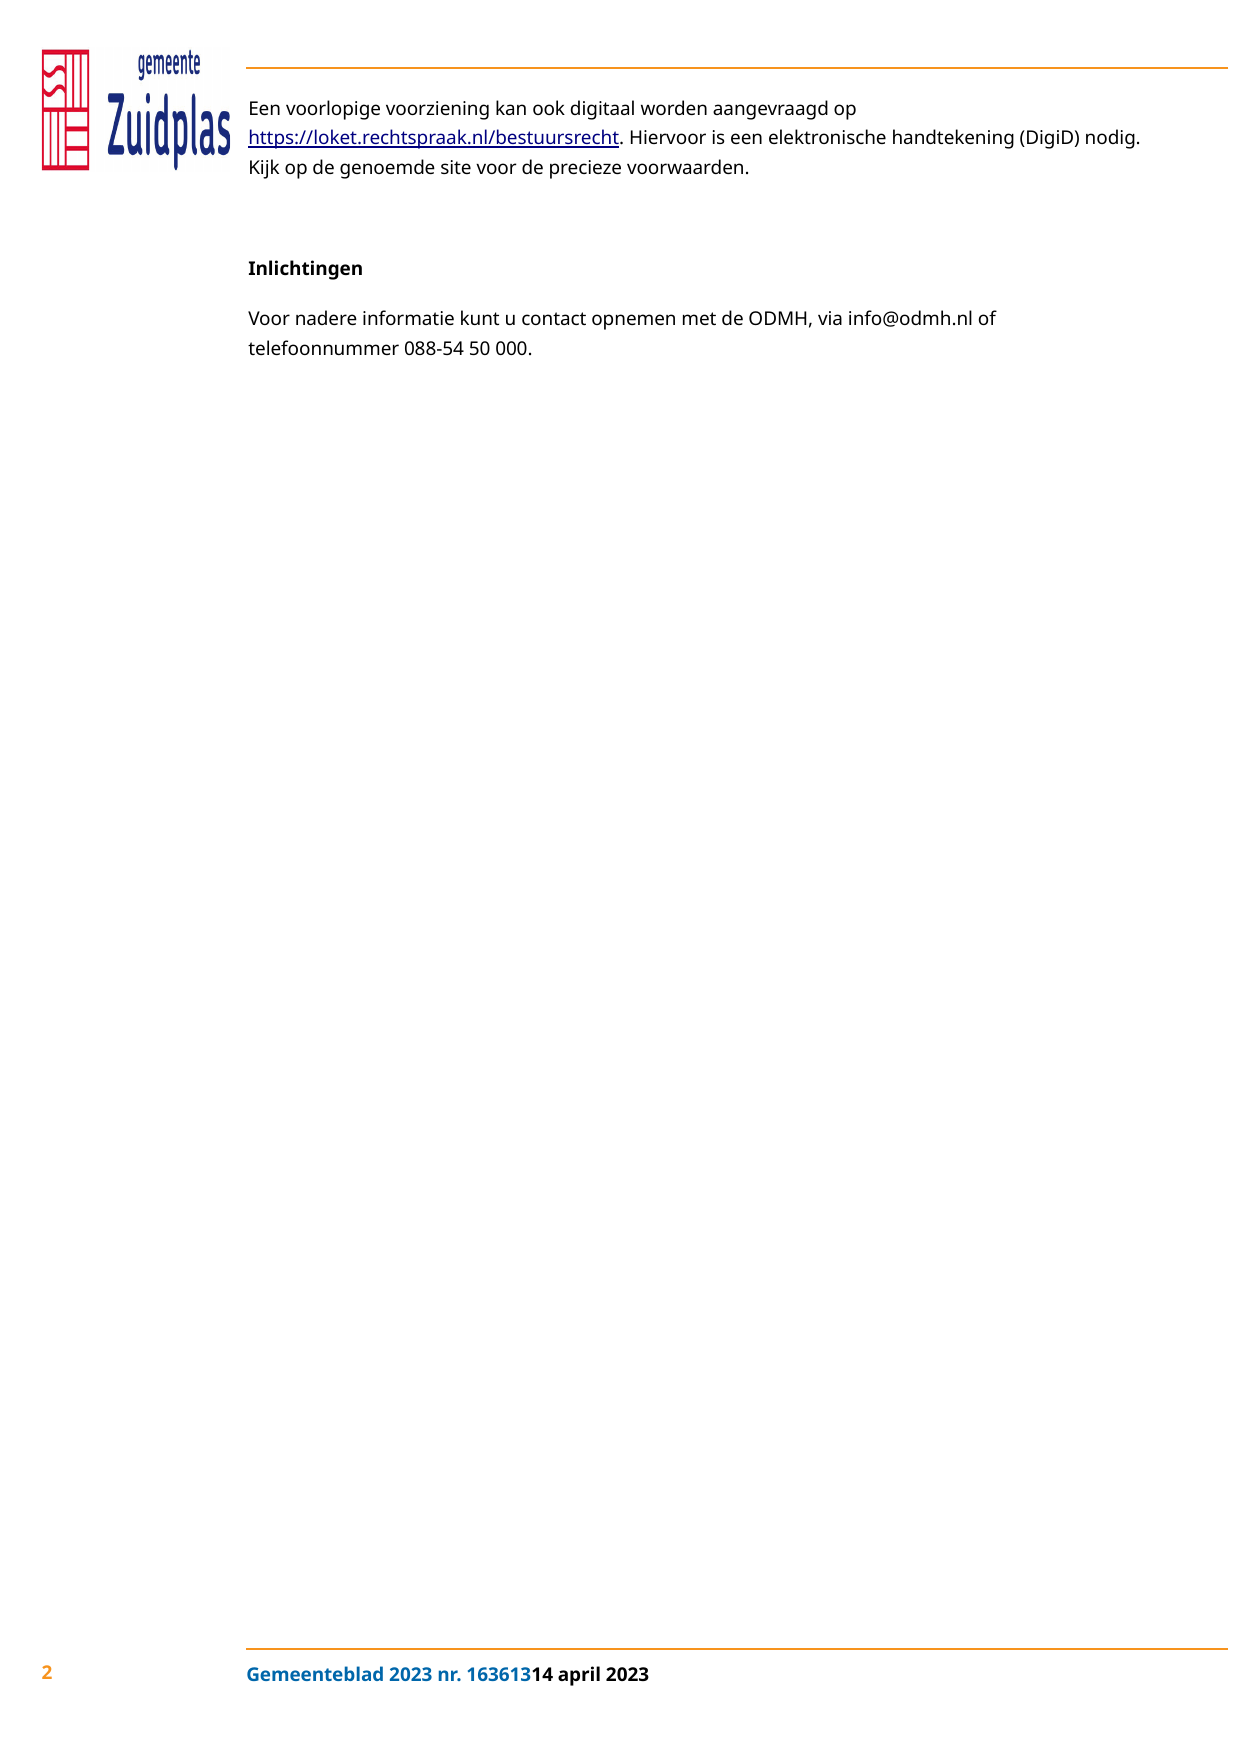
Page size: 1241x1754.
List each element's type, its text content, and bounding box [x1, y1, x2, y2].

text Voor nadere informatie kunt u contact opnemen met de ODMH, via info@odmh.nl of telefoonnummer 088-54 50 000. [248, 305, 1152, 361]
text Inlichtingen [248, 255, 1152, 281]
picture [41, 47, 231, 172]
text Een voorlopige voorziening kan ook digitaal worden aangevraagd op https://loket.rechtspraak.nl/bestuursrecht. Hiervoor is een elektronische handtekening (DigiD) nodig. Kijk op de genoemde site voor de precieze voorwaarden. [248, 95, 1152, 180]
